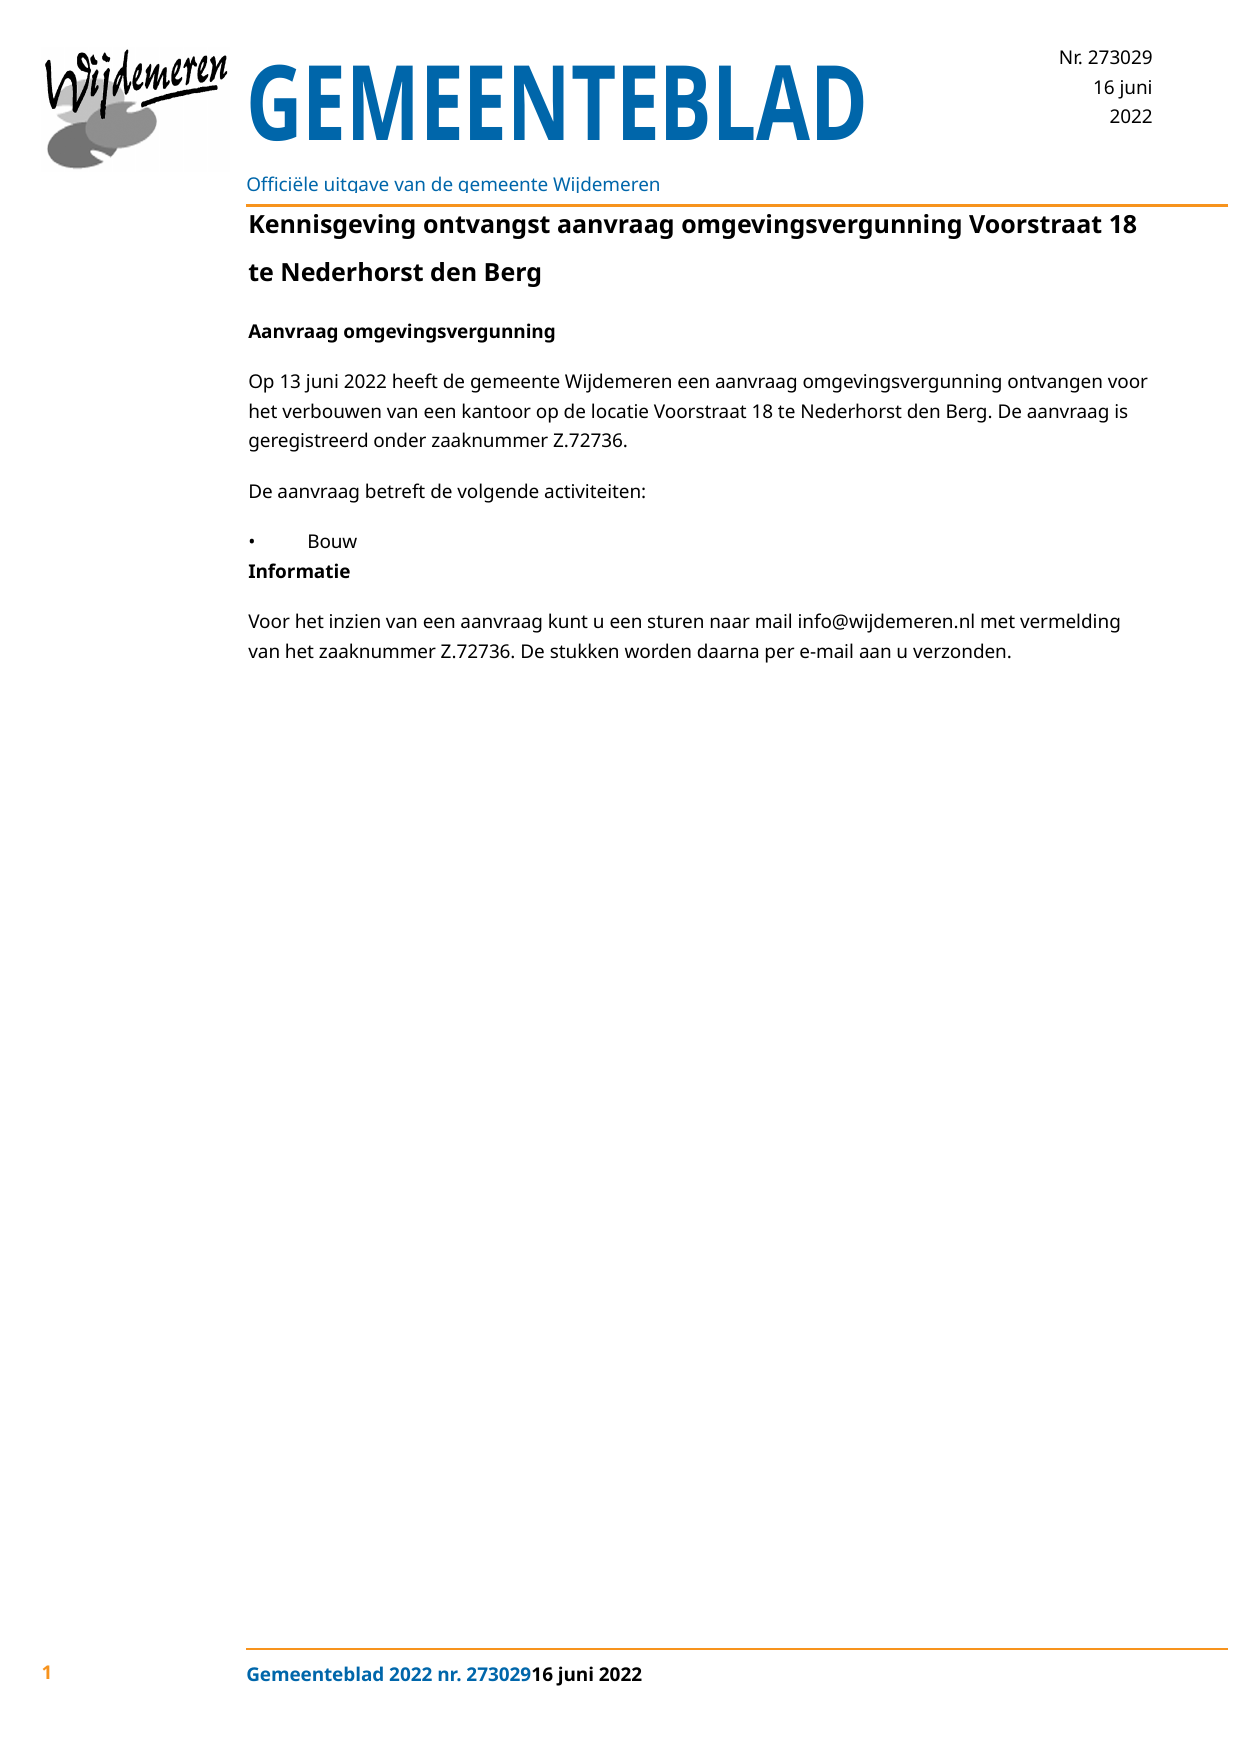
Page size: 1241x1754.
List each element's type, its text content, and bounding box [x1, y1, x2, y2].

text Aanvraag omgevingsvergunning [248, 318, 1152, 344]
text De aanvraag betreft de volgende activiteiten: [248, 478, 1152, 504]
text Kennisgeving ontvangst aanvraag omgevingsvergunning Voorstraat 18 te Nederhorst den Berg [248, 207, 1152, 288]
list Bouw [248, 528, 1152, 554]
text Op 13 juni 2022 heeft de gemeente Wijdemeren een aanvraag omgevingsvergunning ontvangen voor het verbouwen van een kantoor op de locatie Voorstraat 18 te Nederhorst den Berg. De aanvraag is geregistreerd onder zaaknummer Z.72736. [248, 368, 1152, 453]
text Voor het inzien van een aanvraag kunt u een sturen naar mail info@wijdemeren.nl met vermelding van het zaaknummer Z.72736. De stukken worden daarna per e-mail aan u verzonden. [248, 608, 1152, 664]
text Informatie [248, 558, 1152, 584]
picture [41, 47, 231, 172]
